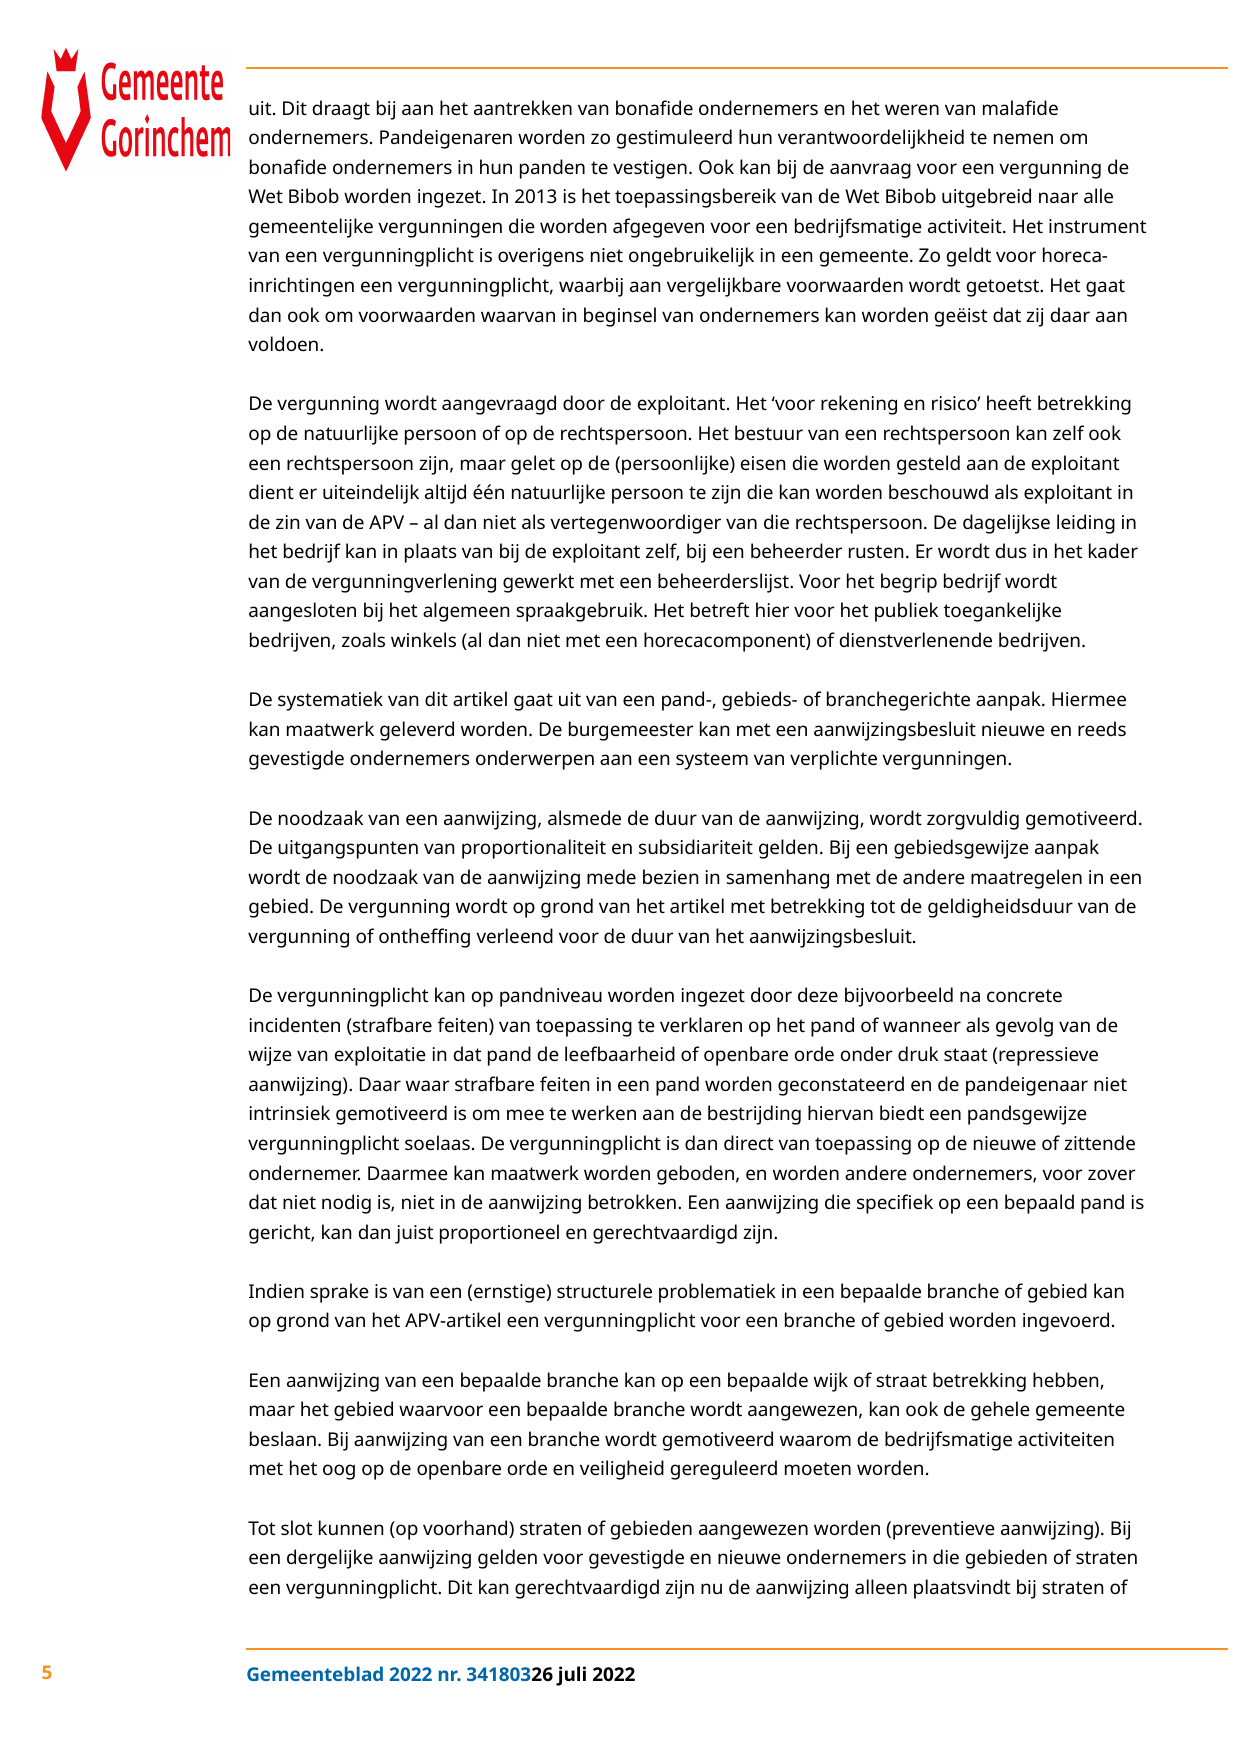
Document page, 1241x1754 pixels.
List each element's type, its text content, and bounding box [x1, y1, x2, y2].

text De vergunning wordt aangevraagd door de exploitant. Het ‘voor rekening en risico’ heeft betrekking op de natuurlijke persoon of op de rechtspersoon. Het bestuur van een rechtspersoon kan zelf ook een rechtspersoon zijn, maar gelet op de (persoonlijke) eisen die worden gesteld aan de exploitant dient er uiteindelijk altijd één natuurlijke persoon te zijn die kan worden beschouwd als exploitant in de zin van de APV – al dan niet als vertegenwoordiger van die rechtspersoon. De dagelijkse leiding in het bedrijf kan in plaats van bij de exploitant zelf, bij een beheerder rusten. Er wordt dus in het kader van de vergunningverlening gewerkt met een beheerderslijst. Voor het begrip bedrijf wordt aangesloten bij het algemeen spraakgebruik. Het betreft hier voor het publiek toegankelijke bedrijven, zoals winkels (al dan niet met een horecacomponent) of dienstverlenende bedrijven. [248, 391, 1152, 653]
text uit. Dit draagt bij aan het aantrekken van bonafide ondernemers en het weren van malafide ondernemers. Pandeigenaren worden zo gestimuleerd hun verantwoordelijkheid te nemen om bonafide ondernemers in hun panden te vestigen. Ook kan bij de aanvraag voor een vergunning de Wet Bibob worden ingezet. In 2013 is het toepassingsbereik van de Wet Bibob uitgebreid naar alle gemeentelijke vergunningen die worden afgegeven voor een bedrijfsmatige activiteit. Het instrument van een vergunningplicht is overigens niet ongebruikelijk in een gemeente. Zo geldt voor horeca-inrichtingen een vergunningplicht, waarbij aan vergelijkbare voorwaarden wordt getoetst. Het gaat dan ook om voorwaarden waarvan in beginsel van ondernemers kan worden geëist dat zij daar aan voldoen. [248, 95, 1152, 357]
text Indien sprake is van een (ernstige) structurele problematiek in een bepaalde branche of gebied kan op grond van het APV-artikel een vergunningplicht voor een branche of gebied worden ingevoerd. [248, 1278, 1152, 1333]
text De systematiek van dit artikel gaat uit van een pand-, gebieds- of branchegerichte aanpak. Hiermee kan maatwerk geleverd worden. De burgemeester kan met een aanwijzingsbesluit nieuwe en reeds gevestigde ondernemers onderwerpen aan een systeem van verplichte vergunningen. [248, 686, 1152, 771]
text Tot slot kunnen (op voorhand) straten of gebieden aangewezen worden (preventieve aanwijzing). Bij een dergelijke aanwijzing gelden voor gevestigde en nieuwe ondernemers in die gebieden of straten een vergunningplicht. Dit kan gerechtvaardigd zijn nu de aanwijzing alleen plaatsvindt bij straten of [248, 1515, 1152, 1600]
text Een aanwijzing van een bepaalde branche kan op een bepaalde wijk of straat betrekking hebben, maar het gebied waarvoor een bepaalde branche wordt aangewezen, kan ook de gehele gemeente beslaan. Bij aanwijzing van een branche wordt gemotiveerd waarom de bedrijfsmatige activiteiten met het oog op de openbare orde en veiligheid gereguleerd moeten worden. [248, 1367, 1152, 1481]
text De noodzaak van een aanwijzing, alsmede de duur van de aanwijzing, wordt zorgvuldig gemotiveerd. De uitgangspunten van proportionaliteit en subsidiariteit gelden. Bij een gebiedsgewijze aanpak wordt de noodzaak van de aanwijzing mede bezien in samenhang met de andere maatregelen in een gebied. De vergunning wordt op grond van het artikel met betrekking tot de geldigheidsduur van de vergunning of ontheffing verleend voor de duur van het aanwijzingsbesluit. [248, 805, 1152, 949]
picture [41, 47, 231, 172]
text De vergunningplicht kan op pandniveau worden ingezet door deze bijvoorbeeld na concrete incidenten (strafbare feiten) van toepassing te verklaren op het pand of wanneer als gevolg van de wijze van exploitatie in dat pand de leefbaarheid of openbare orde onder druk staat (repressieve aanwijzing). Daar waar strafbare feiten in een pand worden geconstateerd en de pandeigenaar niet intrinsiek gemotiveerd is om mee te werken aan de bestrijding hiervan biedt een pandsgewijze vergunningplicht soelaas. De vergunningplicht is dan direct van toepassing op de nieuwe of zittende ondernemer. Daarmee kan maatwerk worden geboden, en worden andere ondernemers, voor zover dat niet nodig is, niet in de aanwijzing betrokken. Een aanwijzing die specifiek op een bepaald pand is gericht, kan dan juist proportioneel en gerechtvaardigd zijn. [248, 982, 1152, 1245]
